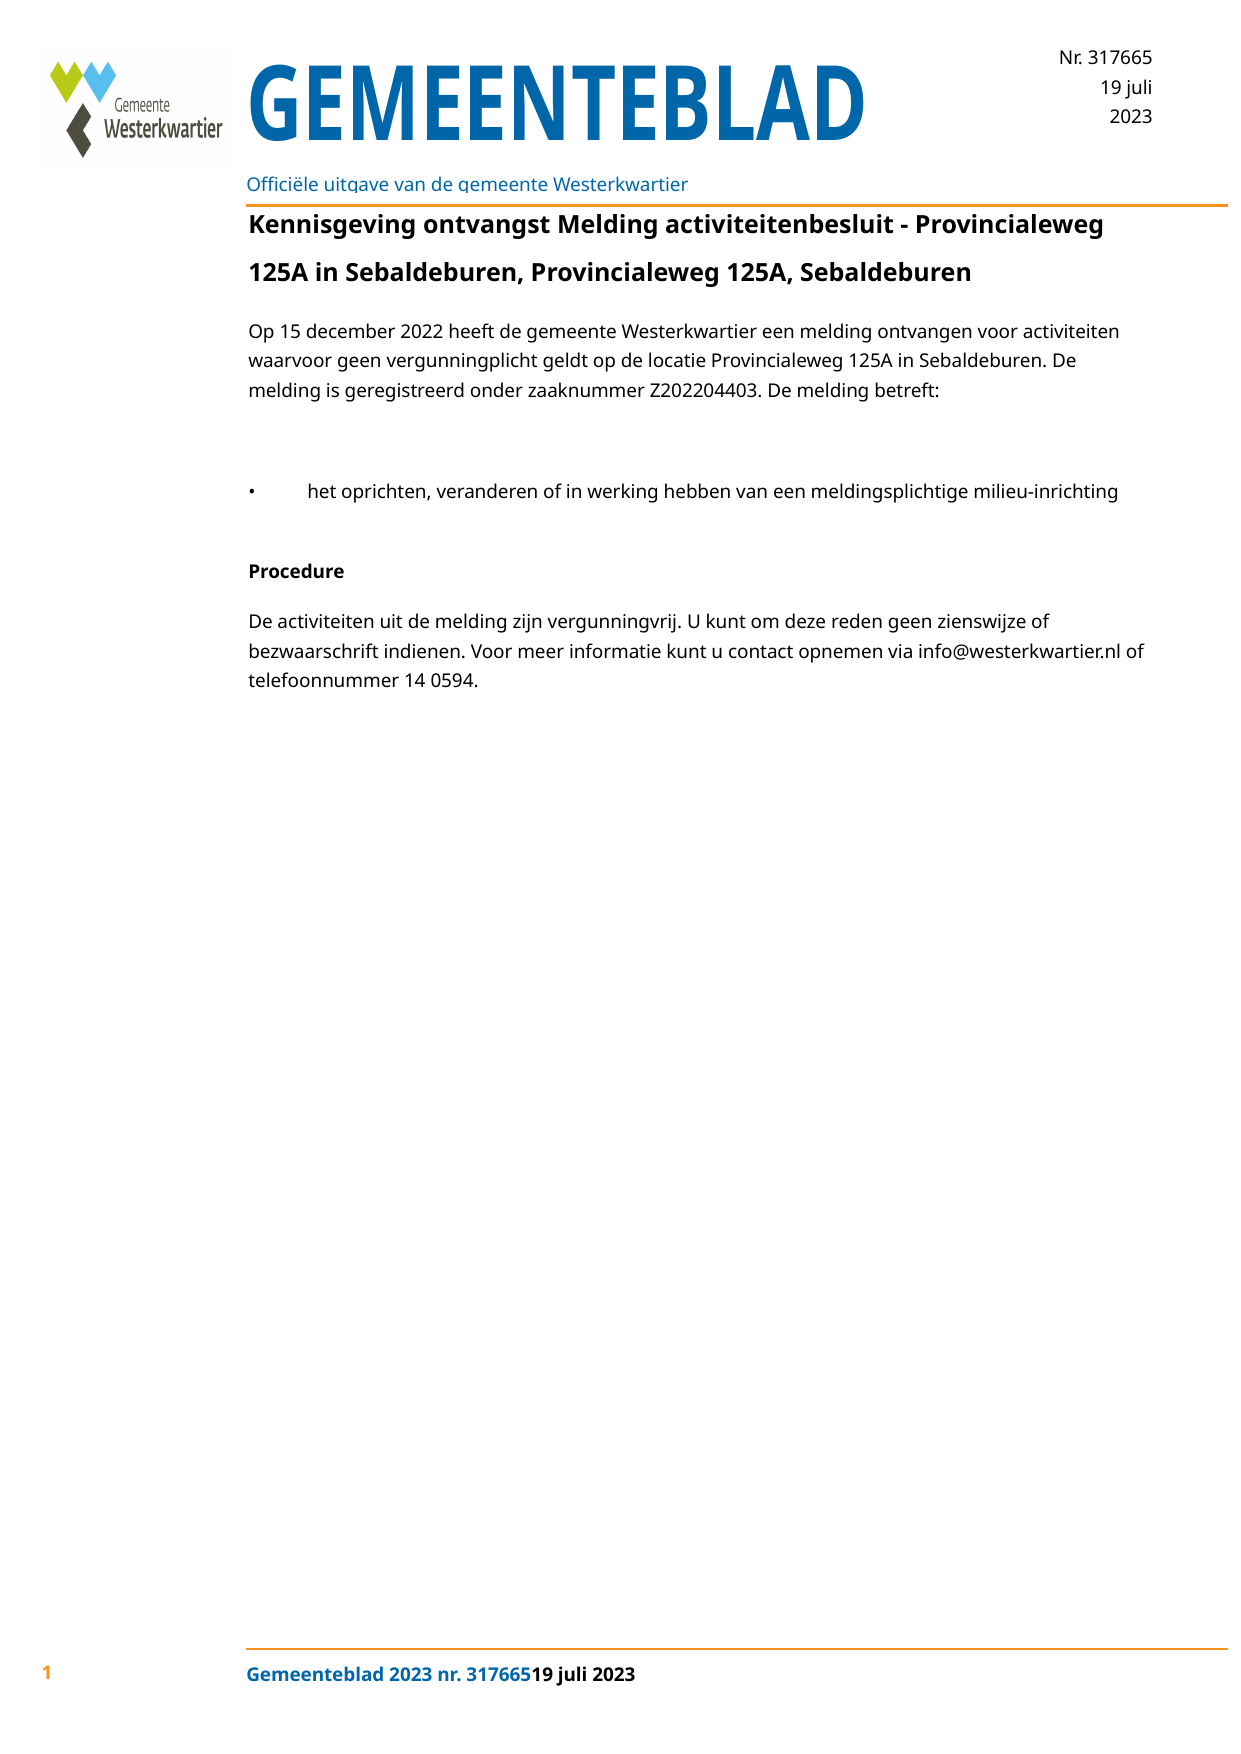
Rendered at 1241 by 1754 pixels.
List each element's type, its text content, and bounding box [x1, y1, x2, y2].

text Procedure [248, 558, 1152, 584]
text Kennisgeving ontvangst Melding activiteitenbesluit - Provincialeweg 125A in Sebaldeburen, Provincialeweg 125A, Sebaldeburen [248, 207, 1152, 288]
list het oprichten, veranderen of in werking hebben van een meldingsplichtige milieu-inrichting [248, 478, 1152, 504]
text Op 15 december 2022 heeft de gemeente Westerkwartier een melding ontvangen voor activiteiten waarvoor geen vergunningplicht geldt op de locatie Provincialeweg 125A in Sebaldeburen. De melding is geregistreerd onder zaaknummer Z202204403. De melding betreft: [248, 318, 1152, 403]
picture [41, 47, 231, 172]
text De activiteiten uit de melding zijn vergunningvrij. U kunt om deze reden geen zienswijze of bezwaarschrift indienen. Voor meer informatie kunt u contact opnemen via info@westerkwartier.nl of telefoonnummer 14 0594. [248, 608, 1152, 693]
